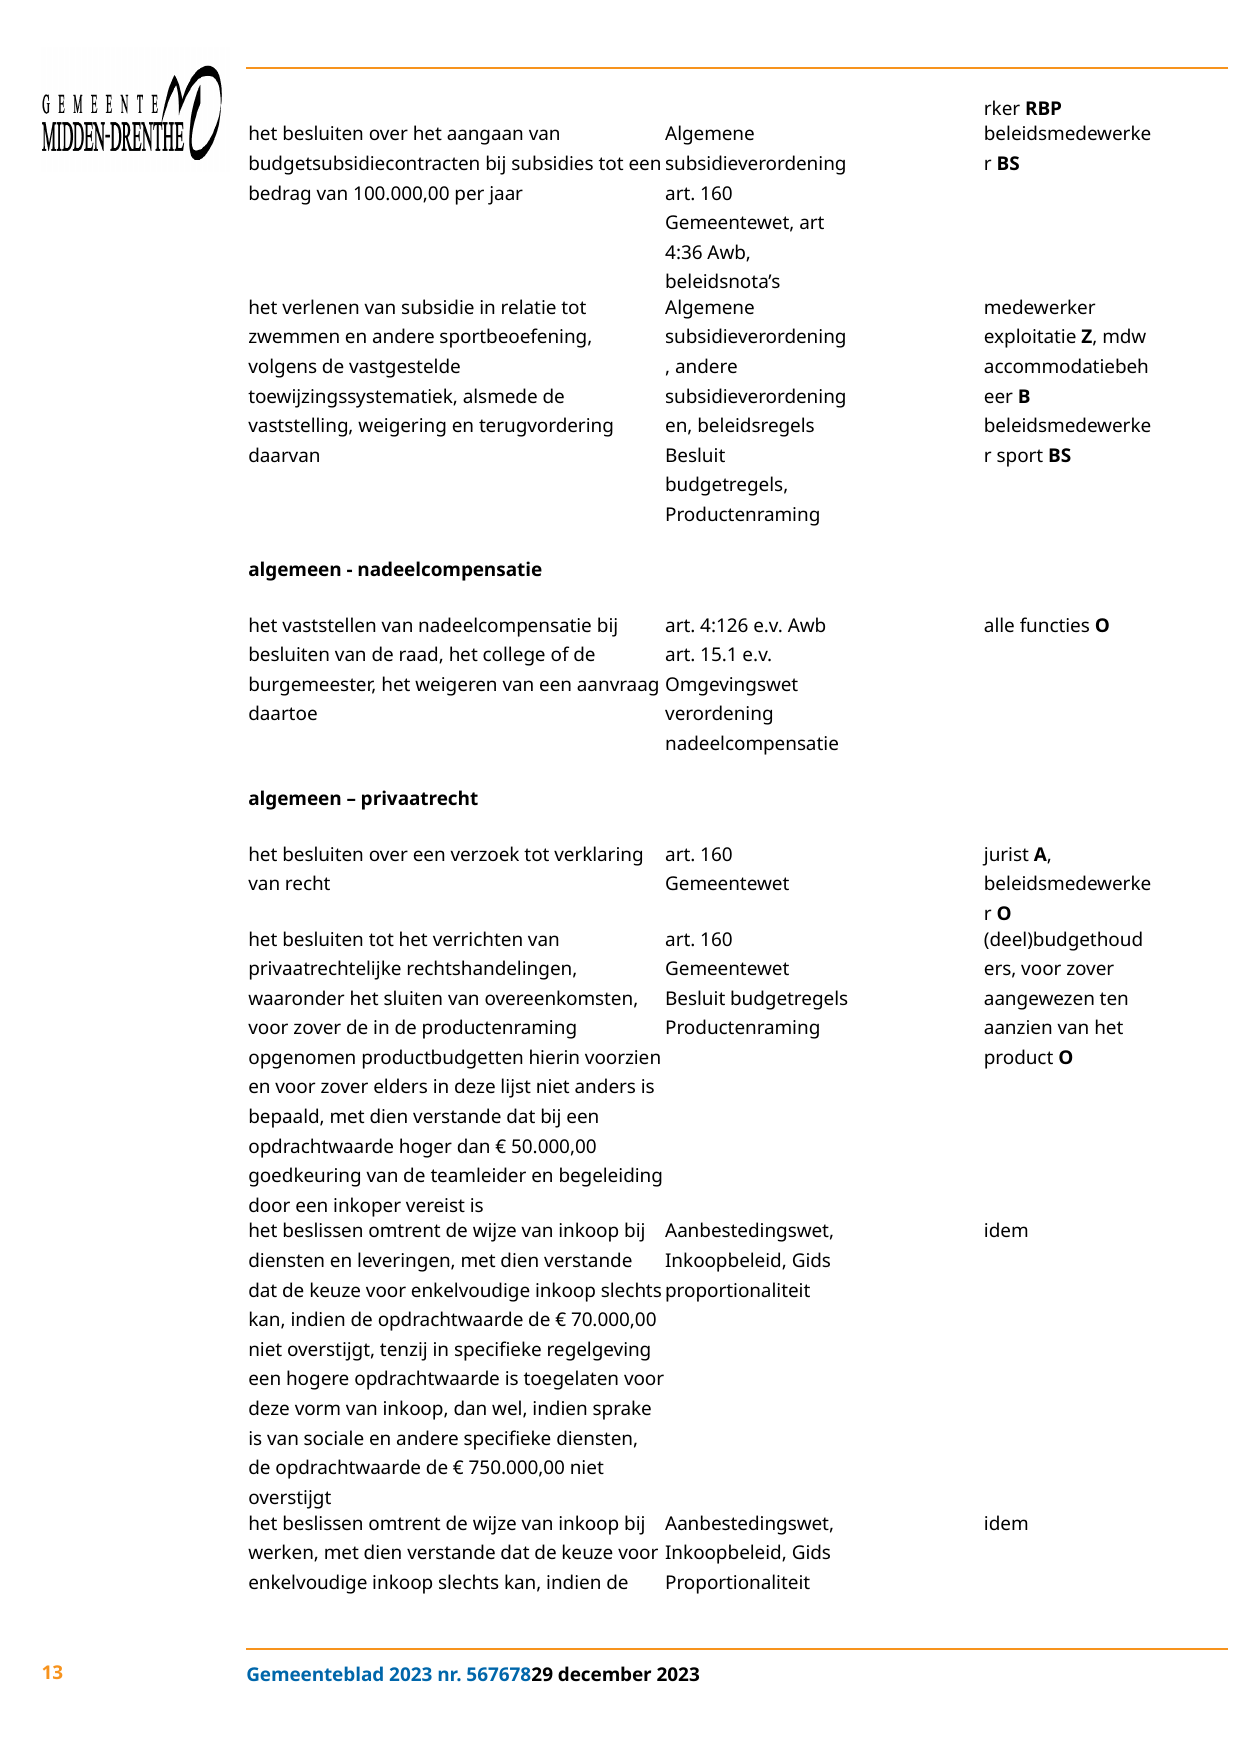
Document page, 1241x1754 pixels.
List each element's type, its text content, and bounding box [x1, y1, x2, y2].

table_cell [248, 95, 665, 121]
table_cell algemeen – privaatrecht [248, 756, 1152, 841]
table_cell het besluiten over een verzoek tot verklaring van recht [248, 841, 665, 926]
table_cell [850, 841, 984, 926]
table_cell [850, 95, 984, 121]
table_cell jurist A, beleidsmedewerker O [984, 841, 1152, 926]
table_cell het besluiten tot het verrichten van privaatrechtelijke rechtshandelingen, waaronder het sluiten van overeenkomsten, voor zover de in de productenraming opgenomen productbudgetten hierin voorzien en voor zover elders in deze lijst niet anders is bepaald, met dien verstande dat bij een opdrachtwaarde hoger dan € 50.000,00 goedkeuring van de teamleider en begeleiding door een inkoper vereist is [248, 926, 665, 1218]
table_cell het besluiten over het aangaan van budgetsubsidiecontracten bij subsidies tot een bedrag van 100.000,00 per jaar [248, 121, 665, 294]
table_cell Aanbestedingswet, Inkoopbeleid, Gids Proportionaliteit [665, 1510, 850, 1594]
table_cell het beslissen omtrent de wijze van inkoop bij diensten en leveringen, met dien verstande dat de keuze voor enkelvoudige inkoop slechts kan, indien de opdrachtwaarde de € 70.000,00 niet overstijgt, tenzij in specifieke regelgeving een hogere opdrachtwaarde is toegelaten voor deze vorm van inkoop, dan wel, indien sprake is van sociale en andere specifieke diensten, de opdrachtwaarde de € 750.000,00 niet overstijgt [248, 1218, 665, 1510]
table_cell art. 160 Gemeentewet [665, 841, 850, 926]
table_cell Algemene subsidieverordening, andere subsidieverordeningen, beleidsregels Besluit budgetregels, Productenraming [665, 294, 850, 527]
table_cell idem [984, 1510, 1152, 1594]
table_cell het verlenen van subsidie in relatie tot zwemmen en andere sportbeoefening, volgens de vastgestelde toewijzingssystematiek, alsmede de vaststelling, weigering en terugvordering daarvan [248, 294, 665, 527]
table_cell art. 4:126 e.v. Awb art. 15.1 e.v. Omgevingswet verordening nadeelcompensatie [665, 612, 850, 756]
table_cell [850, 121, 984, 294]
table_cell [850, 926, 984, 1218]
table_cell het vaststellen van nadeelcompensatie bij besluiten van de raad, het college of de burgemeester, het weigeren van een aanvraag daartoe [248, 612, 665, 756]
table_cell Aanbestedingswet, Inkoopbeleid, Gids proportionaliteit [665, 1218, 850, 1510]
table_cell [850, 1218, 984, 1510]
table_cell (deel)budgethouders, voor zover aangewezen ten aanzien van het product O [984, 926, 1152, 1218]
table_cell [850, 1510, 984, 1594]
table_cell [850, 612, 984, 756]
table_cell alle functies O [984, 612, 1152, 756]
table_cell algemeen - nadeelcompensatie [248, 527, 1152, 612]
table_cell [850, 294, 984, 527]
table_cell [665, 95, 850, 121]
table_cell idem [984, 1218, 1152, 1510]
picture [41, 47, 231, 172]
table_cell het beslissen omtrent de wijze van inkoop bij werken, met dien verstande dat de keuze voor enkelvoudige inkoop slechts kan, indien de [248, 1510, 665, 1594]
table_cell medewerker exploitatie Z, mdw accommodatiebeheer B beleidsmedewerker sport BS [984, 294, 1152, 527]
table_cell art. 160 Gemeentewet Besluit budgetregels Productenraming [665, 926, 850, 1218]
table_cell rker RBP [984, 95, 1152, 121]
table_cell Algemene subsidieverordening art. 160 Gemeentewet, art 4:36 Awb, beleidsnota’s [665, 121, 850, 294]
table_cell beleidsmedewerker BS [984, 121, 1152, 294]
